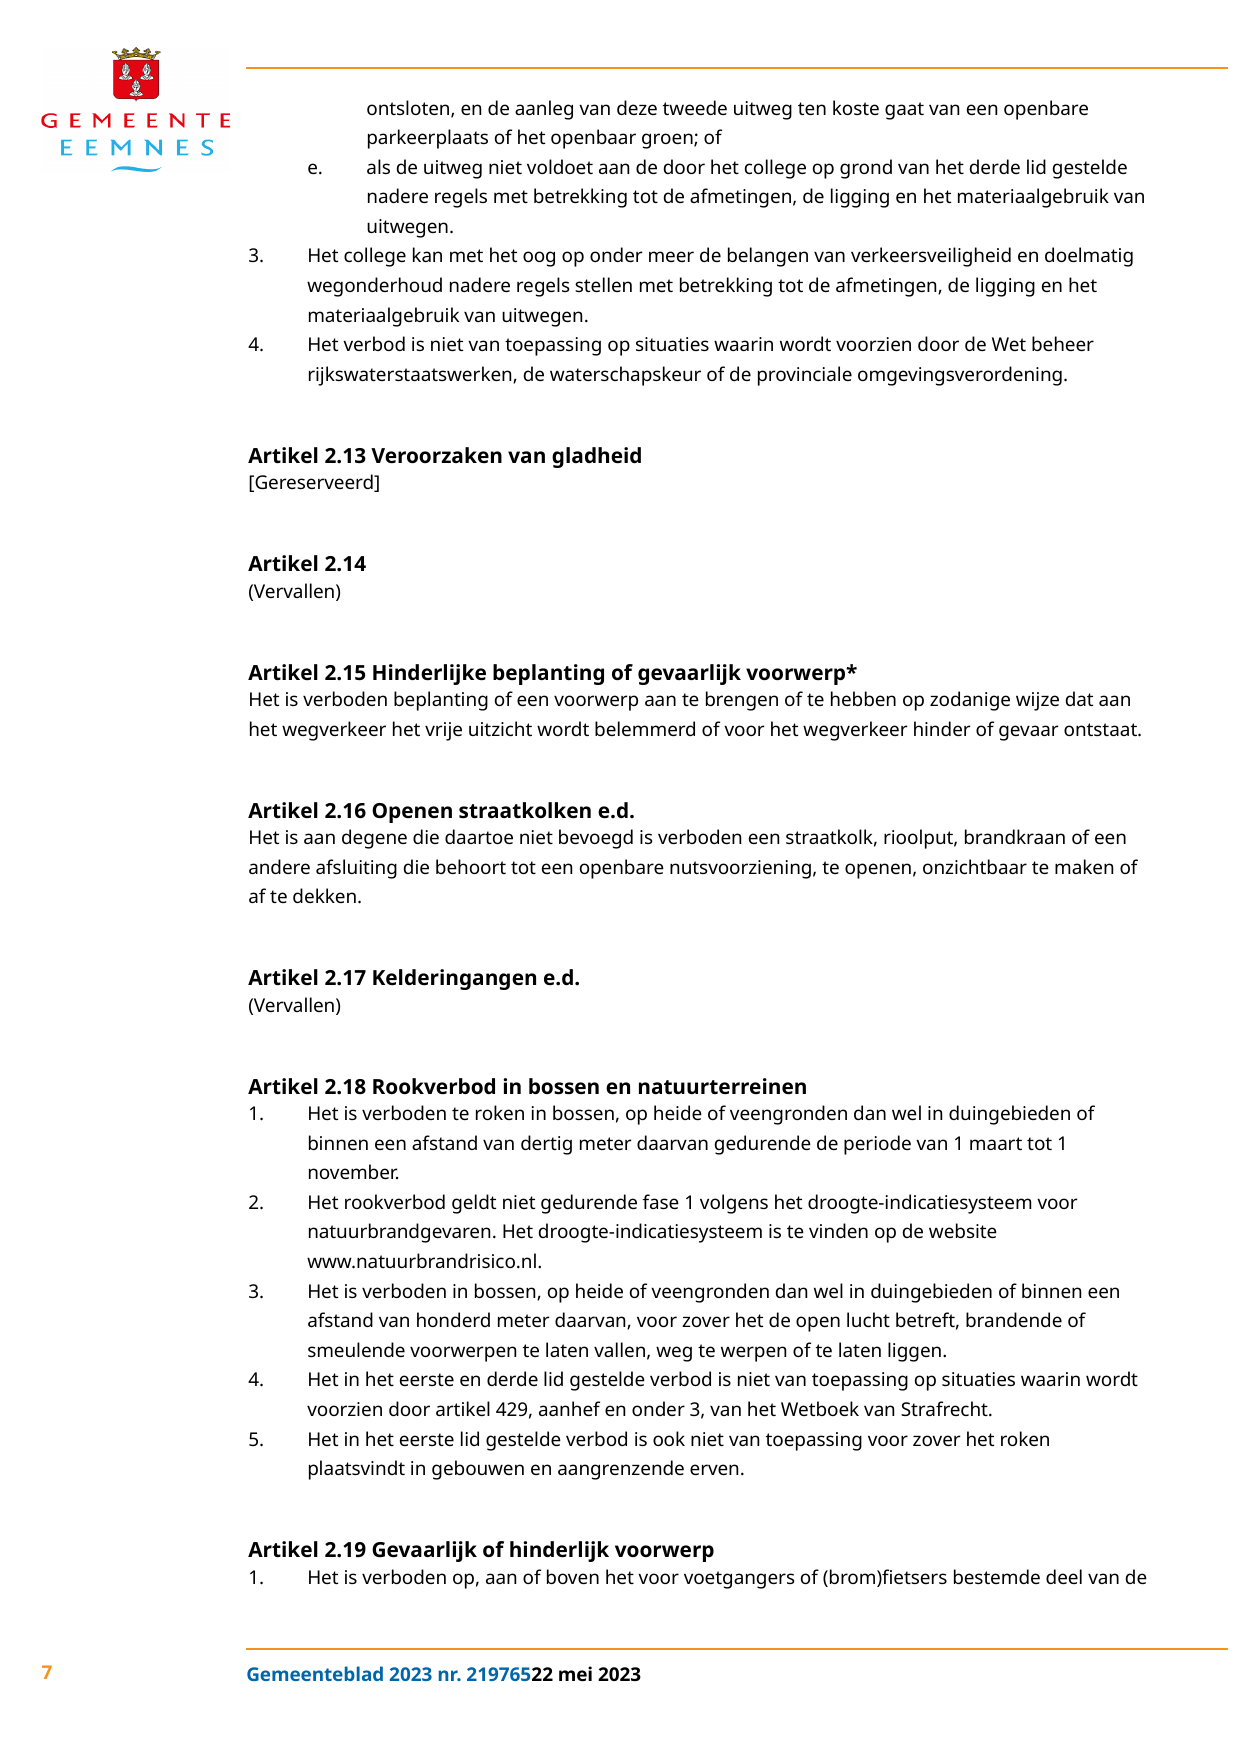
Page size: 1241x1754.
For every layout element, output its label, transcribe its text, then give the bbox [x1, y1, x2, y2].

text Artikel 2.13 Veroorzaken van gladheid [248, 441, 1152, 469]
text (Vervallen) [248, 578, 1152, 604]
list als de uitweg niet voldoet aan de door het college op grond van het derde lid gestelde nadere regels met betrekking tot de afmetingen, de ligging en het materiaalgebruik van uitwegen. [307, 154, 1152, 239]
text Artikel 2.18 Rookverbod in bossen en natuurterreinen [248, 1072, 1152, 1100]
text Artikel 2.17 Kelderingangen e.d. [248, 963, 1152, 992]
list ontsloten, en de aanleg van deze tweede uitweg ten koste gaat van een openbare parkeerplaats of het openbaar groen; of [307, 95, 1152, 150]
text Artikel 2.19 Gevaarlijk of hinderlijk voorwerp [248, 1535, 1152, 1564]
text (Vervallen) [248, 992, 1152, 1018]
list Het is verboden in bossen, op heide of veengronden dan wel in duingebieden of binnen een afstand van honderd meter daarvan, voor zover het de open lucht betreft, brandende of smeulende voorwerpen te laten vallen, weg te werpen of te laten liggen. [248, 1278, 1152, 1363]
text Artikel 2.15 Hinderlijke beplanting of gevaarlijk voorwerp* [248, 658, 1152, 686]
text [Gereserveerd] [248, 469, 1152, 495]
list Het in het eerste lid gestelde verbod is ook niet van toepassing voor zover het roken plaatsvindt in gebouwen en aangrenzende erven. [248, 1426, 1152, 1481]
text Het is aan degene die daartoe niet bevoegd is verboden een straatkolk, rioolput, brandkraan of een andere afsluiting die behoort tot een openbare nutsvoorziening, te openen, onzichtbaar te maken of af te dekken. [248, 824, 1152, 909]
list Het rookverbod geldt niet gedurende fase 1 volgens het droogte-indicatiesysteem voor natuurbrandgevaren. Het droogte-indicatiesysteem is te vinden op de website www.natuurbrandrisico.nl. [248, 1189, 1152, 1274]
text Artikel 2.16 Openen straatkolken e.d. [248, 796, 1152, 824]
list Het verbod is niet van toepassing op situaties waarin wordt voorzien door de Wet beheer rijkswaterstaatswerken, de waterschapskeur of de provinciale omgevingsverordening. [248, 331, 1152, 387]
list Het is verboden te roken in bossen, op heide of veengronden dan wel in duingebieden of binnen een afstand van dertig meter daarvan gedurende de periode van 1 maart tot 1 november. [248, 1100, 1152, 1185]
list Het in het eerste en derde lid gestelde verbod is niet van toepassing op situaties waarin wordt voorzien door artikel 429, aanhef en onder 3, van het Wetboek van Strafrecht. [248, 1367, 1152, 1422]
text Het is verboden beplanting of een voorwerp aan te brengen of te hebben op zodanige wijze dat aan het wegverkeer het vrije uitzicht wordt belemmerd of voor het wegverkeer hinder of gevaar ontstaat. [248, 686, 1152, 742]
list Het is verboden op, aan of boven het voor voetgangers of (brom)fietsers bestemde deel van de [248, 1564, 1152, 1589]
picture [41, 47, 231, 172]
text Artikel 2.14 [248, 549, 1152, 578]
list Het college kan met het oog op onder meer de belangen van verkeersveiligheid en doelmatig wegonderhoud nadere regels stellen met betrekking tot de afmetingen, de ligging en het materiaalgebruik van uitwegen. [248, 243, 1152, 328]
